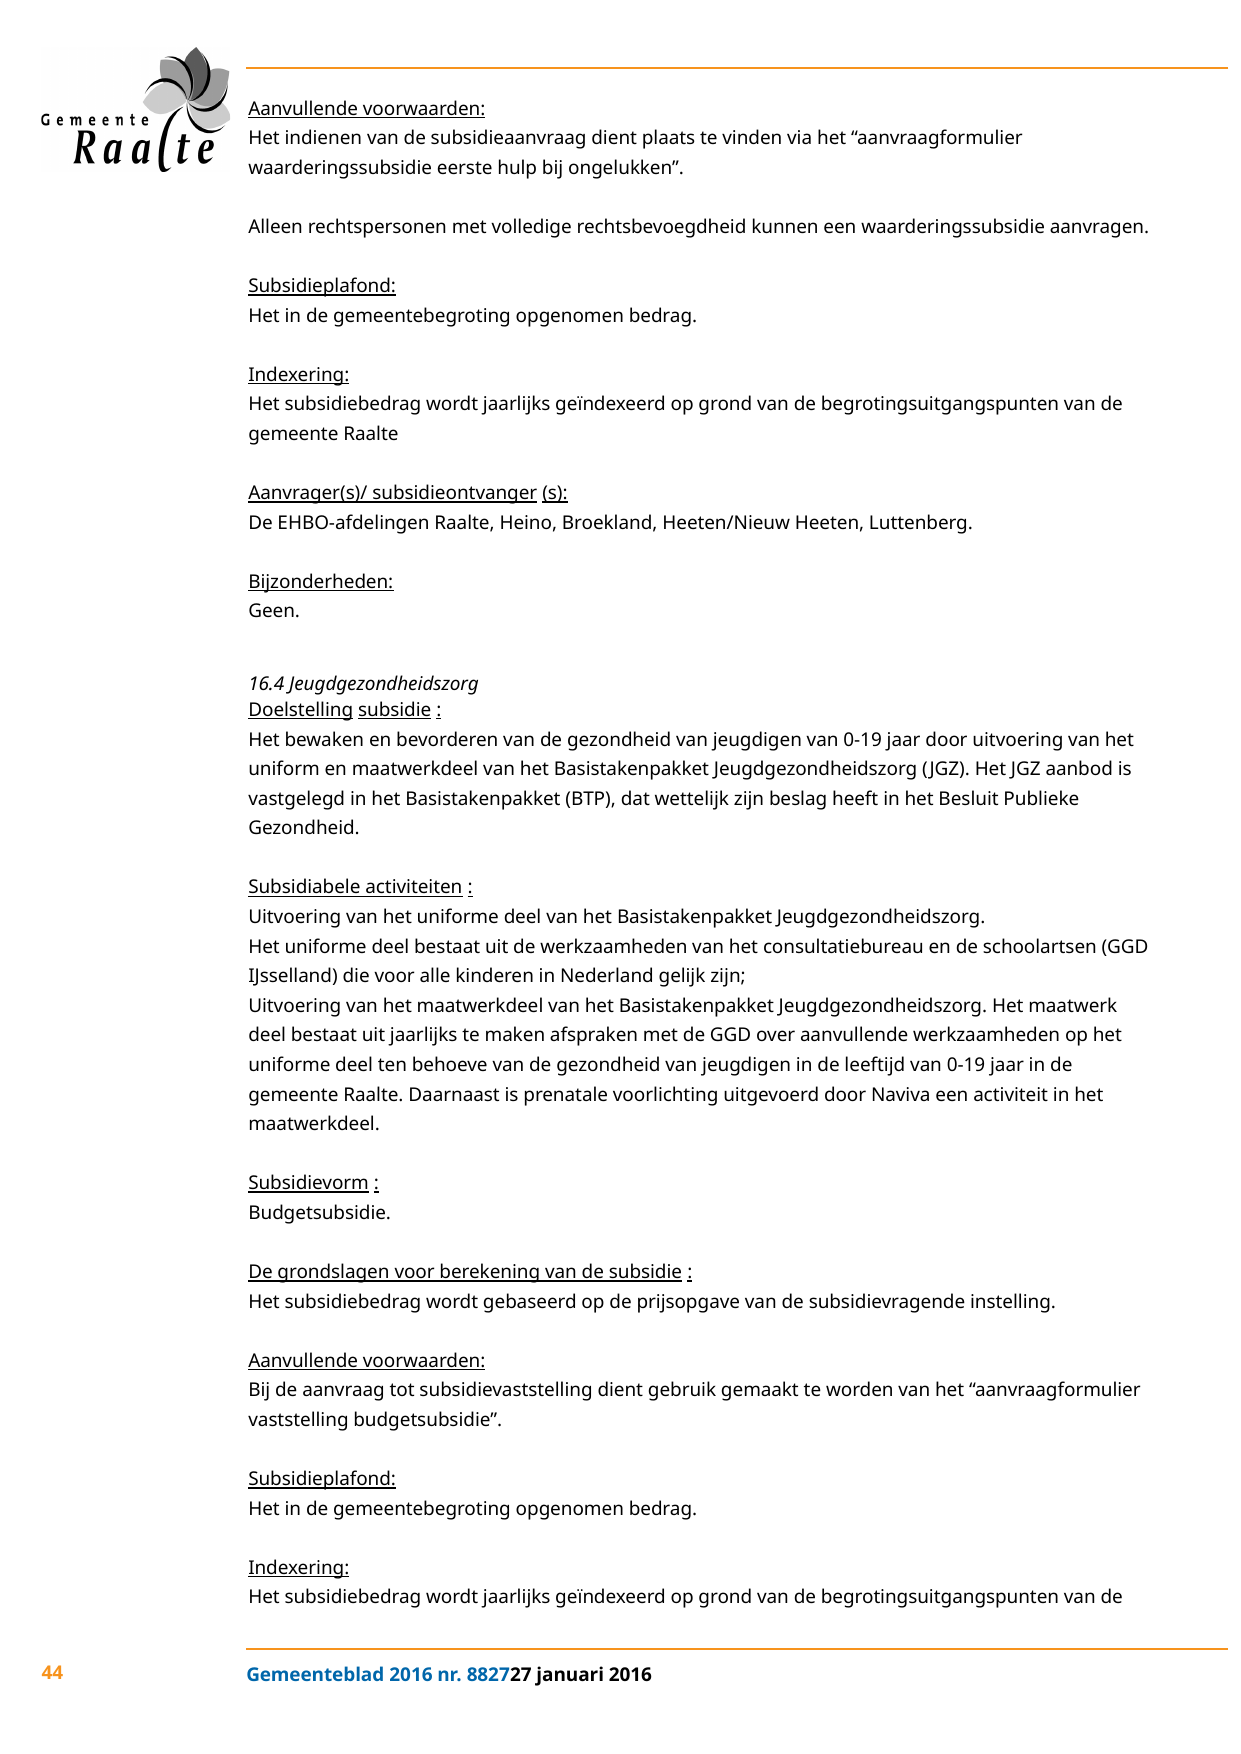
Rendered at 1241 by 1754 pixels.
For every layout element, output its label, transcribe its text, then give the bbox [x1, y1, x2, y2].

text Aanvullende voorwaarden: [248, 1347, 1152, 1373]
text Het in de gemeentebegroting opgenomen bedrag. [248, 302, 1152, 328]
text Indexering: [248, 1554, 1152, 1580]
text Bij de aanvraag tot subsidievaststelling dient gebruik gemaakt te worden van het “aanvraagformulier vaststelling budgetsubsidie”. [248, 1377, 1152, 1432]
text Subsidievorm : [248, 1169, 1152, 1195]
text Het indienen van de subsidieaanvraag dient plaats te vinden via het “aanvraagformulier waarderingssubsidie eerste hulp bij ongelukken”. [248, 124, 1152, 180]
text Het bewaken en bevorderen van de gezondheid van jeugdigen van 0-19 jaar door uitvoering van het uniform en maatwerkdeel van het Basistakenpakket Jeugdgezondheidszorg (JGZ). Het JGZ aanbod is vastgelegd in het Basistakenpakket (BTP), dat wettelijk zijn beslag heeft in het Besluit Publieke Gezondheid. [248, 726, 1152, 840]
text Subsidieplafond: [248, 1465, 1152, 1491]
text Uitvoering van het maatwerkdeel van het Basistakenpakket Jeugdgezondheidszorg. Het maatwerk deel bestaat uit jaarlijks te maken afspraken met de GGD over aanvullende werkzaamheden op het uniforme deel ten behoeve van de gezondheid van jeugdigen in de leeftijd van 0-19 jaar in de gemeente Raalte. Daarnaast is prenatale voorlichting uitgevoerd door Naviva een activiteit in het maatwerkdeel. [248, 992, 1152, 1136]
text Het subsidiebedrag wordt jaarlijks geïndexeerd op grond van de begrotingsuitgangspunten van de gemeente Raalte [248, 391, 1152, 446]
text Bijzonderheden: [248, 568, 1152, 594]
text Het in de gemeentebegroting opgenomen bedrag. [248, 1495, 1152, 1521]
text Indexering: [248, 361, 1152, 387]
text De EHBO-afdelingen Raalte, Heino, Broekland, Heeten/Nieuw Heeten, Luttenberg. [248, 509, 1152, 535]
text Het uniforme deel bestaat uit de werkzaamheden van het consultatiebureau en de schoolartsen (GGD IJsselland) die voor alle kinderen in Nederland gelijk zijn; [248, 933, 1152, 988]
text Uitvoering van het uniforme deel van het Basistakenpakket Jeugdgezondheidszorg. [248, 903, 1152, 929]
text Aanvrager(s)/ subsidieontvanger (s): [248, 479, 1152, 505]
text Subsidieplafond: [248, 272, 1152, 298]
text Subsidiabele activiteiten : [248, 874, 1152, 899]
picture [41, 47, 231, 172]
text Doelstelling subsidie : [248, 696, 1152, 722]
text Het subsidiebedrag wordt jaarlijks geïndexeerd op grond van de begrotingsuitgangspunten van de [248, 1584, 1152, 1609]
text Geen. [248, 598, 1152, 623]
text De grondslagen voor berekening van de subsidie : [248, 1258, 1152, 1284]
text 16.4 Jeugdgezondheidszorg [248, 670, 1152, 696]
text Alleen rechtspersonen met volledige rechtsbevoegdheid kunnen een waarderingssubsidie aanvragen. [248, 213, 1152, 239]
text Budgetsubsidie. [248, 1199, 1152, 1225]
text Aanvullende voorwaarden: [248, 95, 1152, 121]
text Het subsidiebedrag wordt gebaseerd op de prijsopgave van de subsidievragende instelling. [248, 1288, 1152, 1313]
